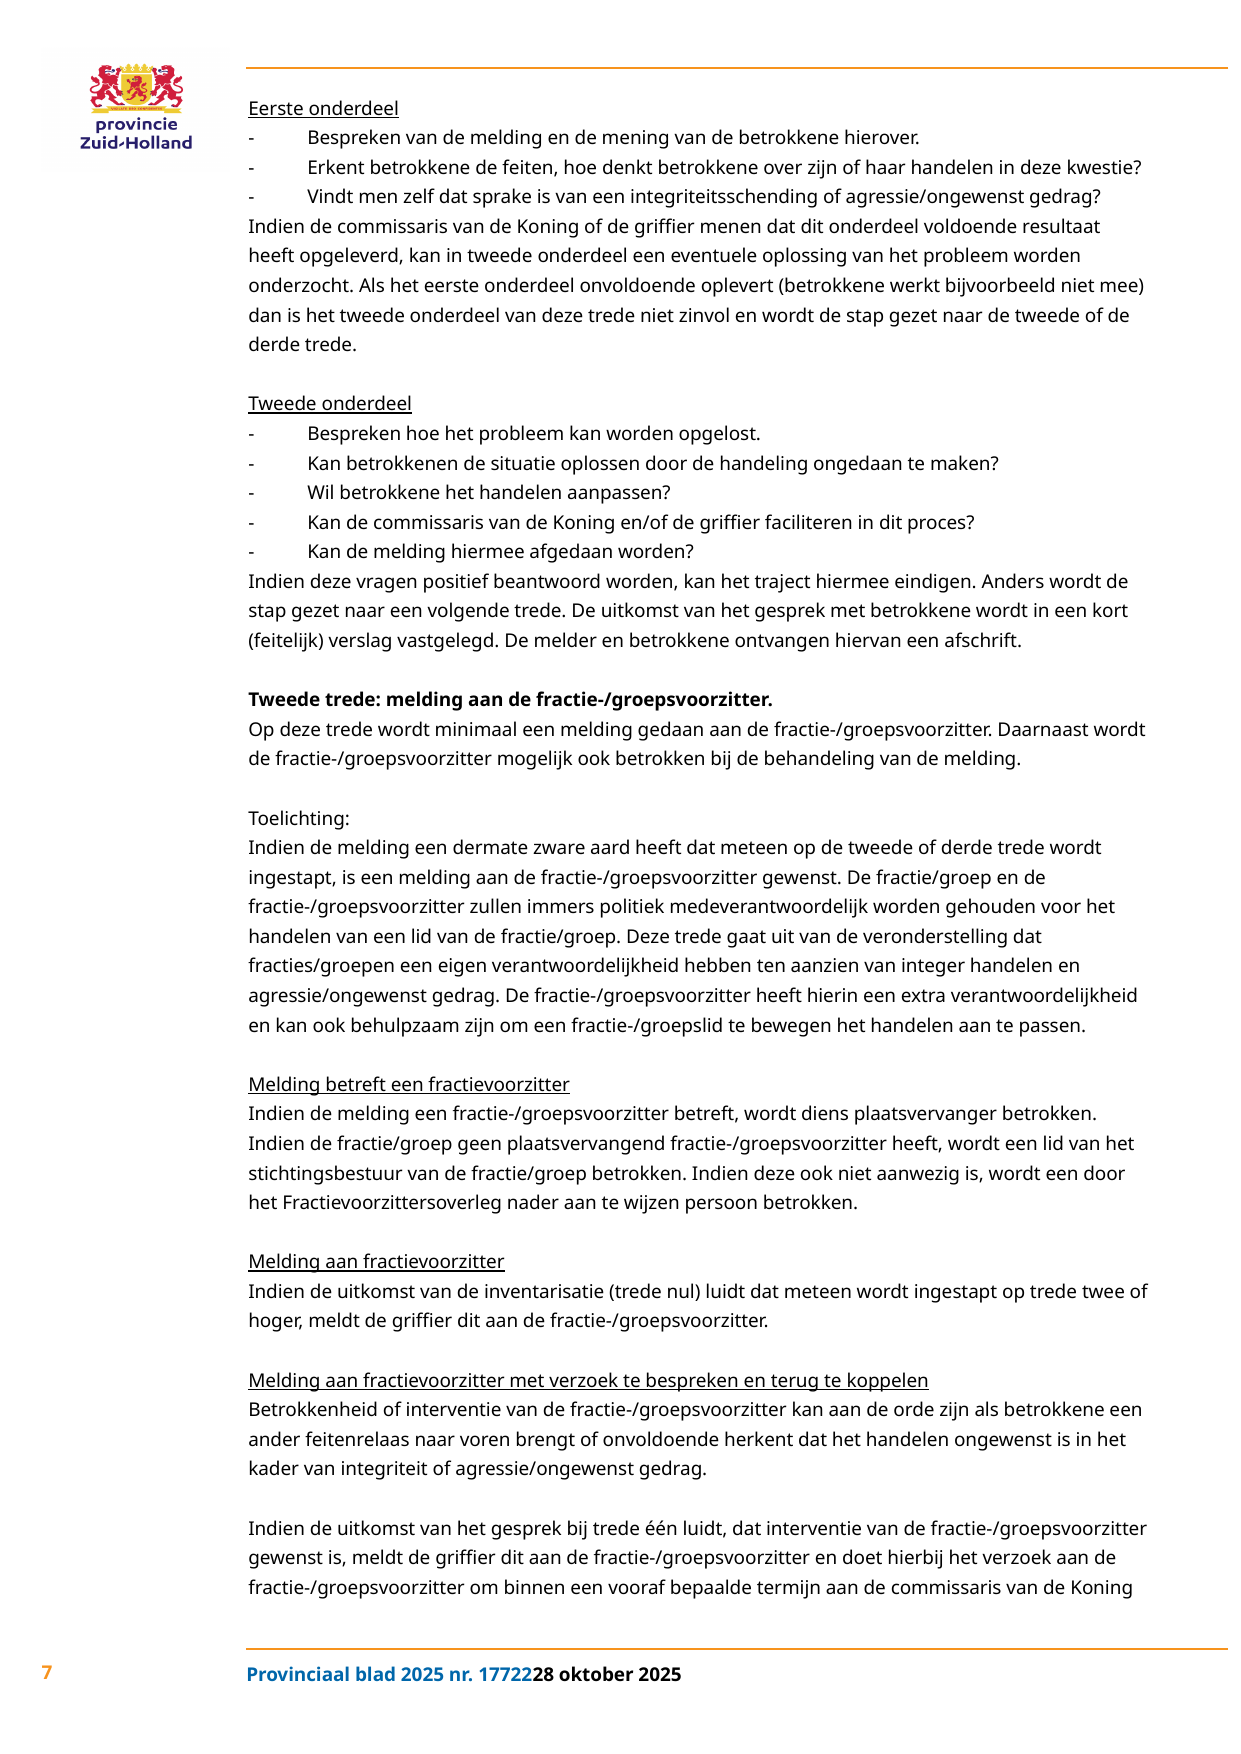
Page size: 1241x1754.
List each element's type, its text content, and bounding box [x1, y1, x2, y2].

text Op deze trede wordt minimaal een melding gedaan aan de fractie-/groepsvoorzitter. Daarnaast wordt de fractie-/groepsvoorzitter mogelijk ook betrokken bij de behandeling van de melding. [248, 716, 1152, 771]
list Kan de commissaris van de Koning en/of de griffier faciliteren in dit proces? [248, 509, 1152, 535]
text Melding aan fractievoorzitter [248, 1248, 1152, 1274]
list Bespreken van de melding en de mening van de betrokkene hierover. [248, 124, 1152, 150]
text Melding betreft een fractievoorzitter [248, 1071, 1152, 1097]
text Eerste onderdeel [248, 95, 1152, 121]
list Vindt men zelf dat sprake is van een integriteitsschending of agressie/ongewenst gedrag? [248, 183, 1152, 209]
text Indien deze vragen positief beantwoord worden, kan het traject hiermee eindigen. Anders wordt de stap gezet naar een volgende trede. De uitkomst van het gesprek met betrokkene wordt in een kort (feitelijk) verslag vastgelegd. De melder en betrokkene ontvangen hiervan een afschrift. [248, 568, 1152, 653]
text Tweede onderdeel [248, 391, 1152, 416]
picture [41, 47, 231, 172]
list Kan betrokkenen de situatie oplossen door de handeling ongedaan te maken? [248, 450, 1152, 476]
text Tweede trede: melding aan de fractie-/groepsvoorzitter. [248, 686, 1152, 712]
list Erkent betrokkene de feiten, hoe denkt betrokkene over zijn of haar handelen in deze kwestie? [248, 154, 1152, 180]
list Wil betrokkene het handelen aanpassen? [248, 479, 1152, 505]
text Indien de melding een fractie-/groepsvoorzitter betreft, wordt diens plaatsvervanger betrokken. Indien de fractie/groep geen plaatsvervangend fractie-/groepsvoorzitter heeft, wordt een lid van het stichtingsbestuur van de fractie/groep betrokken. Indien deze ook niet aanwezig is, wordt een door het Fractievoorzittersoverleg nader aan te wijzen persoon betrokken. [248, 1101, 1152, 1215]
text Toelichting: [248, 805, 1152, 831]
text Melding aan fractievoorzitter met verzoek te bespreken en terug te koppelen [248, 1367, 1152, 1393]
text Indien de commissaris van de Koning of de griffier menen dat dit onderdeel voldoende resultaat heeft opgeleverd, kan in tweede onderdeel een eventuele oplossing van het probleem worden onderzocht. Als het eerste onderdeel onvoldoende oplevert (betrokkene werkt bijvoorbeeld niet mee) dan is het tweede onderdeel van deze trede niet zinvol en wordt de stap gezet naar de tweede of de derde trede. [248, 213, 1152, 357]
text Indien de melding een dermate zware aard heeft dat meteen op de tweede of derde trede wordt ingestapt, is een melding aan de fractie-/groepsvoorzitter gewenst. De fractie/groep en de fractie-/groepsvoorzitter zullen immers politiek medeverantwoordelijk worden gehouden voor het handelen van een lid van de fractie/groep. Deze trede gaat uit van de veronderstelling dat fracties/groepen een eigen verantwoordelijkheid hebben ten aanzien van integer handelen en agressie/ongewenst gedrag. De fractie-/groepsvoorzitter heeft hierin een extra verantwoordelijkheid en kan ook behulpzaam zijn om een fractie-/groepslid te bewegen het handelen aan te passen. [248, 834, 1152, 1038]
text Indien de uitkomst van het gesprek bij trede één luidt, dat interventie van de fractie-/groepsvoorzitter gewenst is, meldt de griffier dit aan de fractie-/groepsvoorzitter en doet hierbij het verzoek aan de fractie-/groepsvoorzitter om binnen een vooraf bepaalde termijn aan de commissaris van de Koning [248, 1515, 1152, 1600]
list Kan de melding hiermee afgedaan worden? [248, 538, 1152, 564]
text Indien de uitkomst van de inventarisatie (trede nul) luidt dat meteen wordt ingestapt op trede twee of hoger, meldt de griffier dit aan de fractie-/groepsvoorzitter. [248, 1278, 1152, 1333]
text Betrokkenheid of interventie van de fractie-/groepsvoorzitter kan aan de orde zijn als betrokkene een ander feitenrelaas naar voren brengt of onvoldoende herkent dat het handelen ongewenst is in het kader van integriteit of agressie/ongewenst gedrag. [248, 1396, 1152, 1481]
list Bespreken hoe het probleem kan worden opgelost. [248, 420, 1152, 446]
